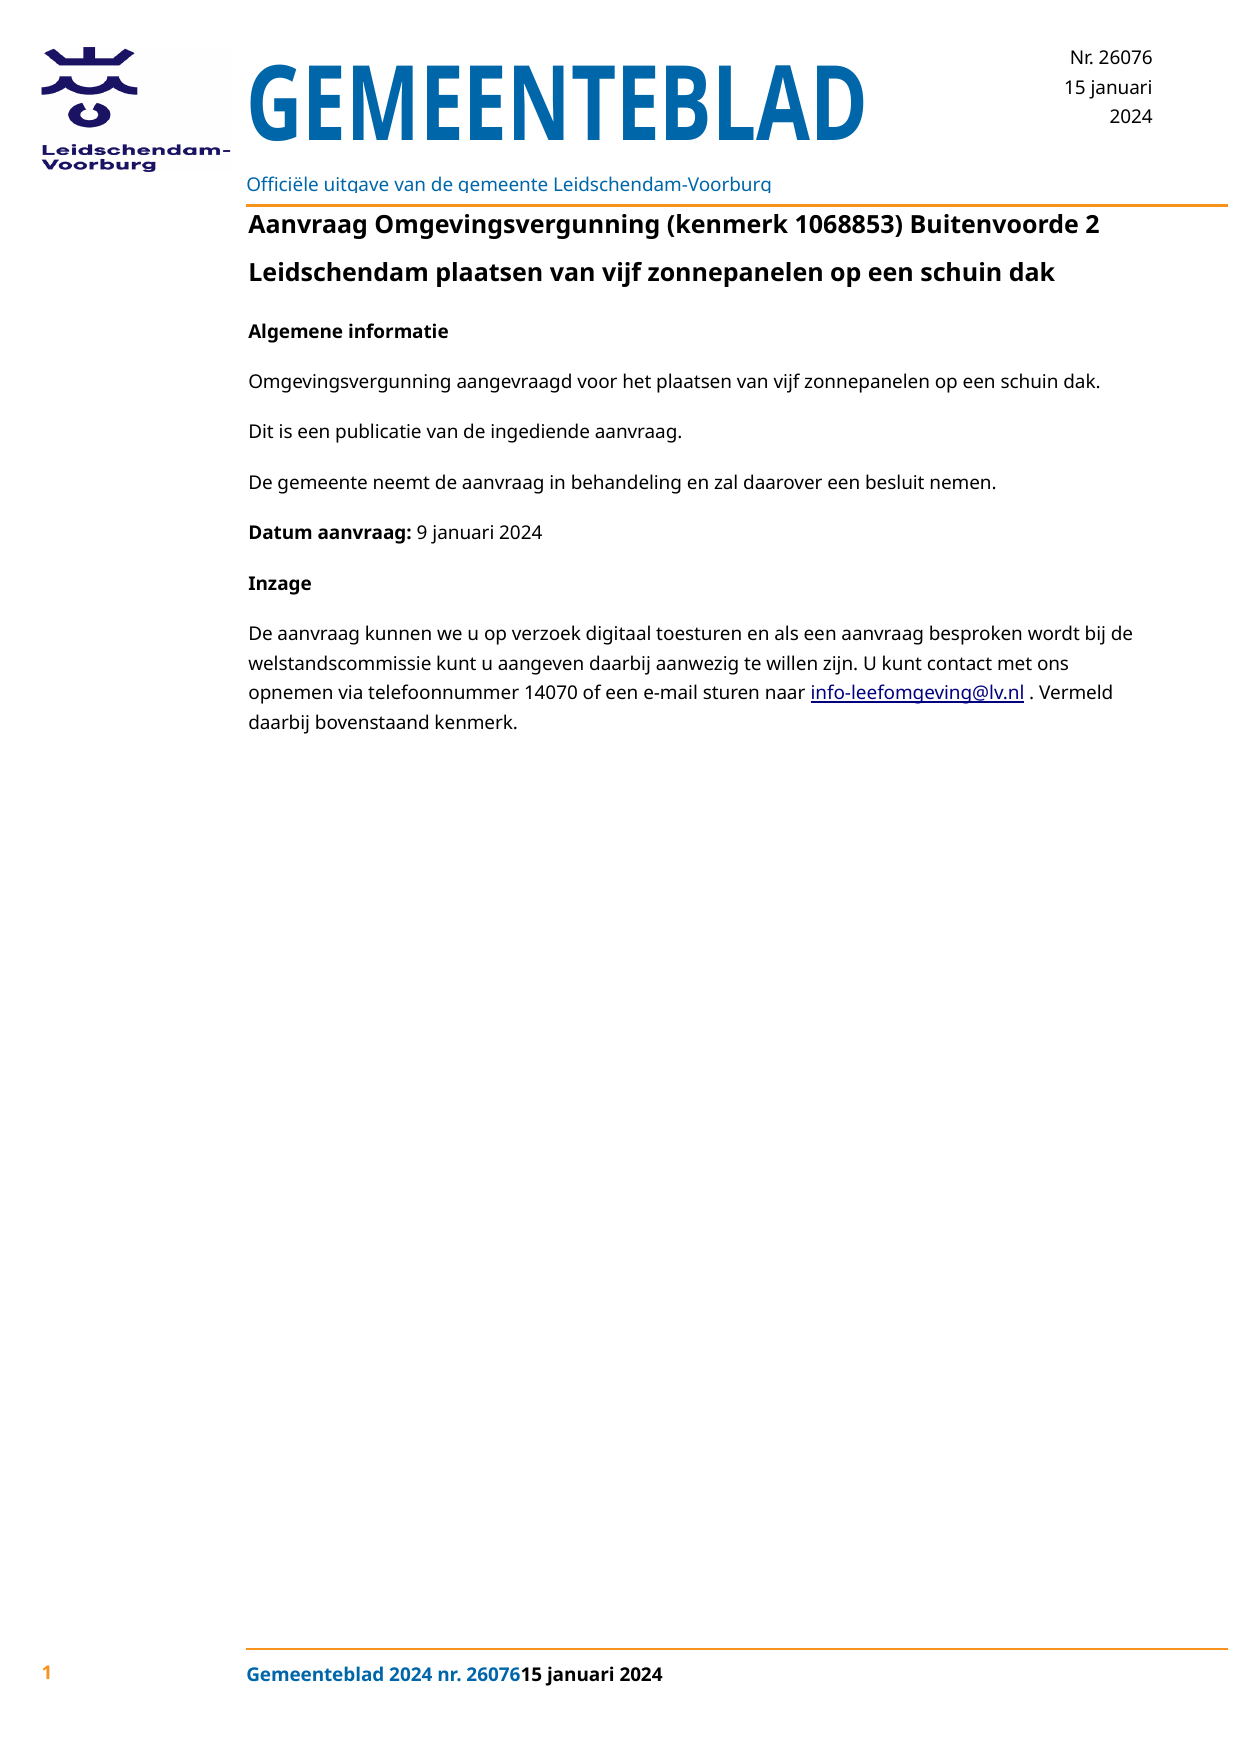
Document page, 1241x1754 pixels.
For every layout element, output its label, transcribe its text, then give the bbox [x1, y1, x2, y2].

text Omgevingsvergunning aangevraagd voor het plaatsen van vijf zonnepanelen op een schuin dak. [248, 368, 1152, 394]
text Algemene informatie [248, 318, 1152, 344]
text Inzage [248, 570, 1152, 596]
text Aanvraag Omgevingsvergunning (kenmerk 1068853) Buitenvoorde 2 Leidschendam plaatsen van vijf zonnepanelen op een schuin dak [248, 207, 1152, 288]
text De aanvraag kunnen we u op verzoek digitaal toesturen en als een aanvraag besproken wordt bij de welstandscommissie kunt u aangeven daarbij aanwezig te willen zijn. U kunt contact met ons opnemen via telefoonnummer 14070 of een e-mail sturen naar info-leefomgeving@lv.nl . Vermeld daarbij bovenstaand kenmerk. [248, 620, 1152, 735]
text De gemeente neemt de aanvraag in behandeling en zal daarover een besluit nemen. [248, 469, 1152, 495]
picture [41, 47, 231, 172]
text Dit is een publicatie van de ingediende aanvraag. [248, 419, 1152, 444]
text Datum aanvraag: 9 januari 2024 [248, 519, 1152, 545]
